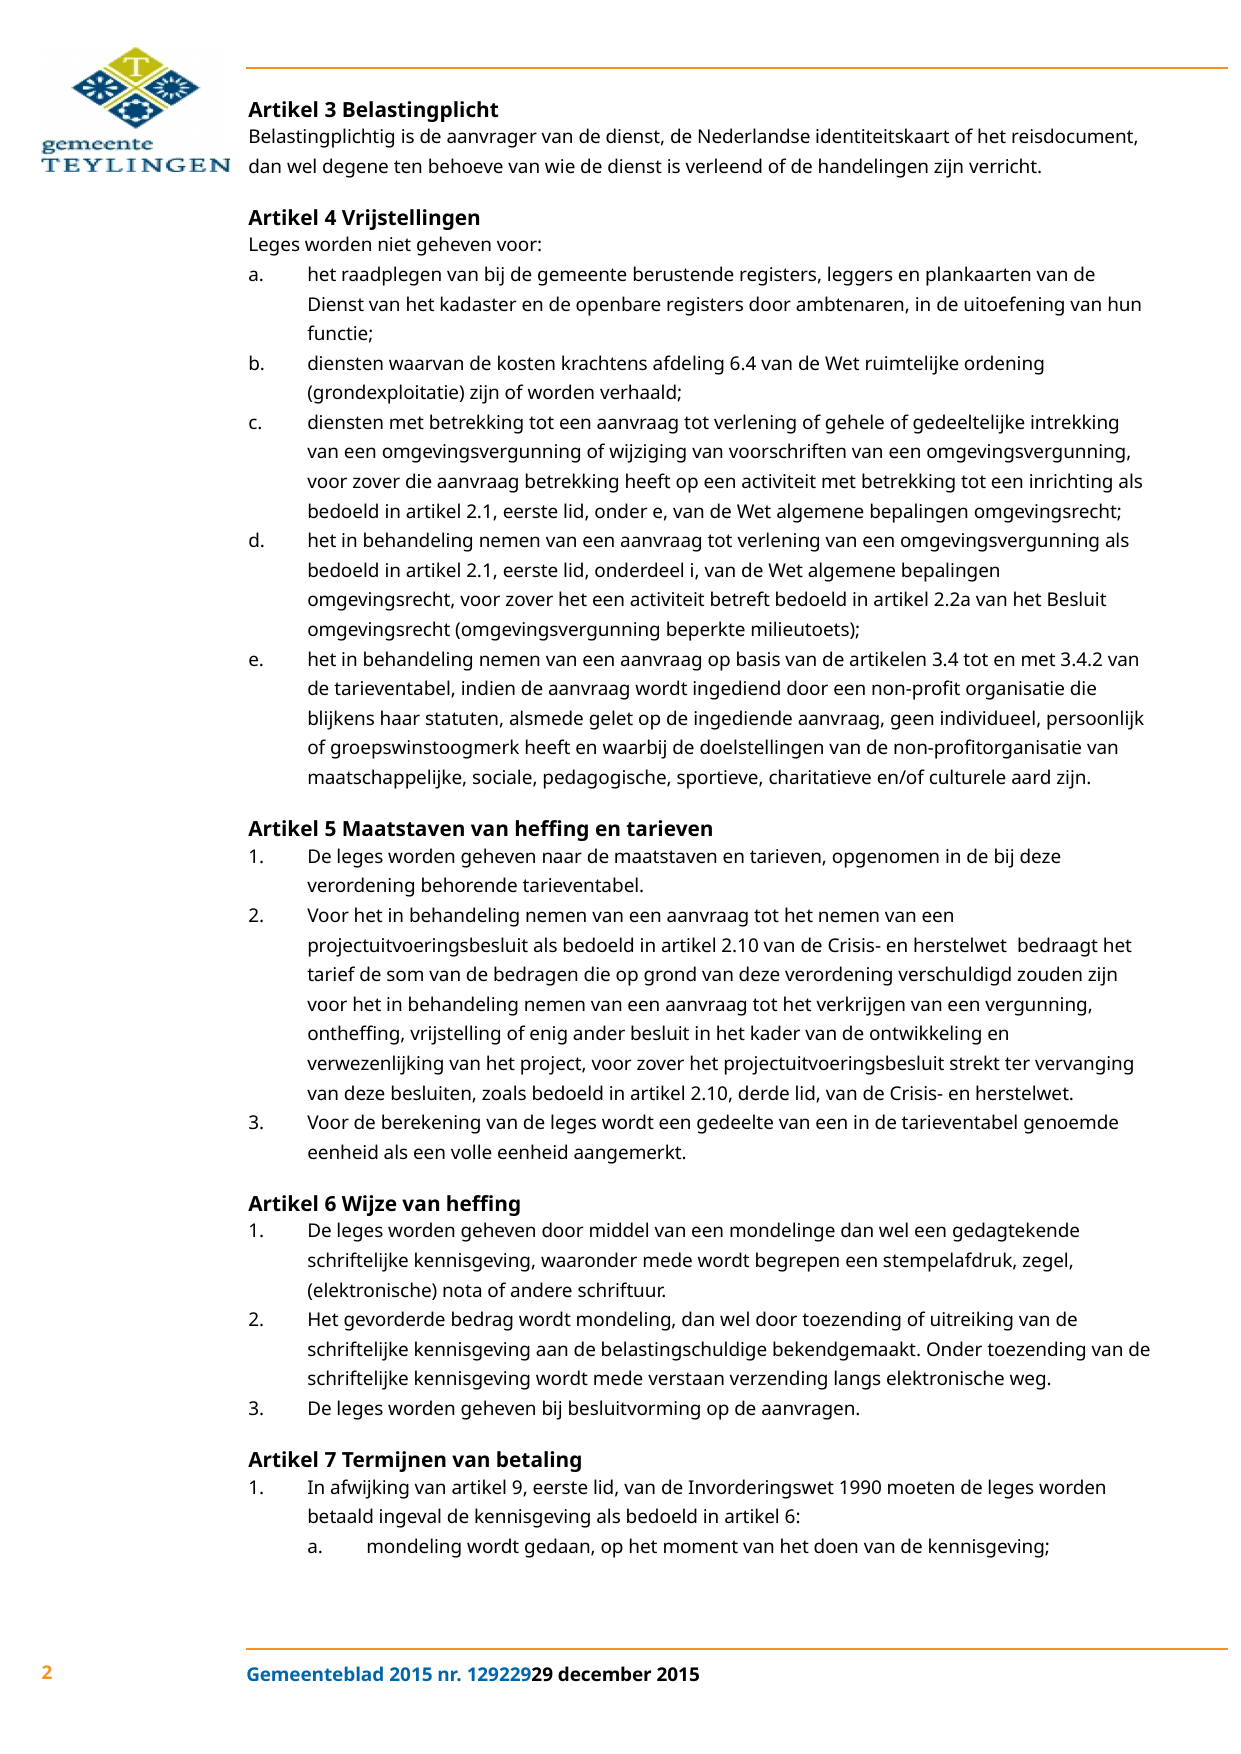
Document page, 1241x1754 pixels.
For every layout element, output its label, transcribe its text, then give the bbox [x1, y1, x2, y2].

text Artikel 3 Belastingplicht [248, 95, 1152, 123]
list diensten waarvan de kosten krachtens afdeling 6.4 van de Wet ruimtelijke ordening (grondexploitatie) zijn of worden verhaald; [248, 350, 1152, 405]
list In afwijking van artikel 9, eerste lid, van de Invorderingswet 1990 moeten de leges worden betaald ingeval de kennisgeving als bedoeld in artikel 6: [248, 1474, 1152, 1529]
text Leges worden niet geheven voor: [248, 232, 1152, 257]
list De leges worden geheven door middel van een mondelinge dan wel een gedagtekende schriftelijke kennisgeving, waaronder mede wordt begrepen een stempelafdruk, zegel, (elektronische) nota of andere schriftuur. [248, 1218, 1152, 1303]
text Artikel 4 Vrijstellingen [248, 203, 1152, 232]
list De leges worden geheven naar de maatstaven en tarieven, opgenomen in de bij deze verordening behorende tarieventabel. [248, 843, 1152, 898]
text Artikel 5 Maatstaven van heffing en tarieven [248, 814, 1152, 843]
list Voor het in behandeling nemen van een aanvraag tot het nemen van een projectuitvoeringsbesluit als bedoeld in artikel 2.10 van de Crisis- en herstelwet bedraagt het tarief de som van de bedragen die op grond van deze verordening verschuldigd zouden zijn voor het in behandeling nemen van een aanvraag tot het verkrijgen van een vergunning, ontheffing, vrijstelling of enig ander besluit in het kader van de ontwikkeling en verwezenlijking van het project, voor zover het projectuitvoeringsbesluit strekt ter vervanging van deze besluiten, zoals bedoeld in artikel 2.10, derde lid, van de Crisis- en herstelwet. [248, 902, 1152, 1105]
list het in behandeling nemen van een aanvraag op basis van de artikelen 3.4 tot en met 3.4.2 van de tarieventabel, indien de aanvraag wordt ingediend door een non-profit organisatie die blijkens haar statuten, alsmede gelet op de ingediende aanvraag, geen individueel, persoonlijk of groepswinstoogmerk heeft en waarbij de doelstellingen van de non-profitorganisatie van maatschappelijke, sociale, pedagogische, sportieve, charitatieve en/of culturele aard zijn. [248, 646, 1152, 790]
text Belastingplichtig is de aanvrager van de dienst, de Nederlandse identiteitskaart of het reisdocument, dan wel degene ten behoeve van wie de dienst is verleend of de handelingen zijn verricht. [248, 123, 1152, 178]
picture [41, 47, 231, 172]
list mondeling wordt gedaan, op het moment van het doen van de kennisgeving; [307, 1533, 1152, 1559]
list Voor de berekening van de leges wordt een gedeelte van een in de tarieventabel genoemde eenheid als een volle eenheid aangemerkt. [248, 1109, 1152, 1164]
list De leges worden geheven bij besluitvorming op de aanvragen. [248, 1395, 1152, 1421]
text Artikel 6 Wijze van heffing [248, 1189, 1152, 1218]
list het raadplegen van bij de gemeente berustende registers, leggers en plankaarten van de Dienst van het kadaster en de openbare registers door ambtenaren, in de uitoefening van hun functie; [248, 261, 1152, 346]
text Artikel 7 Termijnen van betaling [248, 1446, 1152, 1474]
list diensten met betrekking tot een aanvraag tot verlening of gehele of gedeeltelijke intrekking van een omgevingsvergunning of wijziging van voorschriften van een omgevingsvergunning, voor zover die aanvraag betrekking heeft op een activiteit met betrekking tot een inrichting als bedoeld in artikel 2.1, eerste lid, onder e, van de Wet algemene bepalingen omgevingsrecht; [248, 409, 1152, 524]
list het in behandeling nemen van een aanvraag tot verlening van een omgevingsvergunning als bedoeld in artikel 2.1, eerste lid, onderdeel i, van de Wet algemene bepalingen omgevingsrecht, voor zover het een activiteit betreft bedoeld in artikel 2.2a van het Besluit omgevingsrecht (omgevingsvergunning beperkte milieutoets); [248, 527, 1152, 642]
list Het gevorderde bedrag wordt mondeling, dan wel door toezending of uitreiking van de schriftelijke kennisgeving aan de belastingschuldige bekendgemaakt. Onder toezending van de schriftelijke kennisgeving wordt mede verstaan verzending langs elektronische weg. [248, 1306, 1152, 1391]
